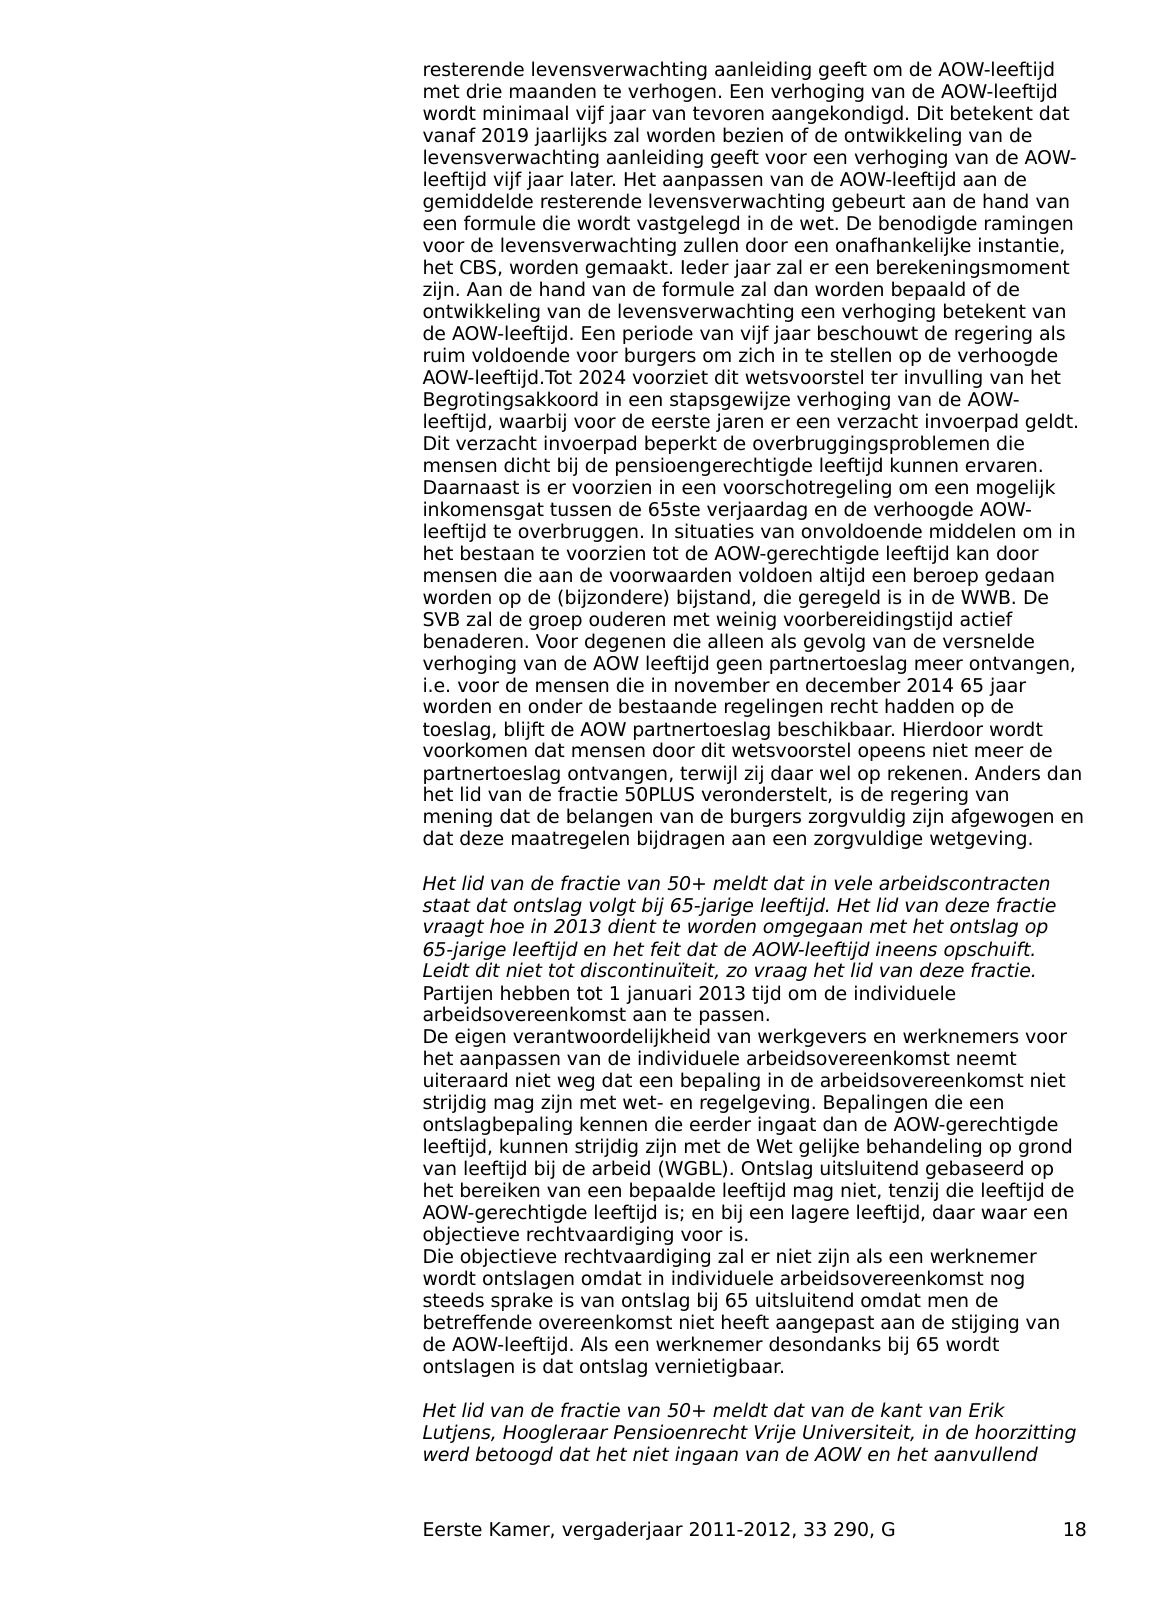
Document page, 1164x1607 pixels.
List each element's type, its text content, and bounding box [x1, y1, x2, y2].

text De eigen verantwoordelijkheid van werkgevers en werknemers voor het aanpassen van de individuele arbeidsovereenkomst neemt uiteraard niet weg dat een bepaling in de arbeidsovereenkomst niet strijdig mag zijn met wet- en regelgeving. Bepalingen die een ontslagbepaling kennen die eerder ingaat dan de AOW-gerechtigde leeftijd, kunnen strijdig zijn met de Wet gelijke behandeling op grond van leeftijd bij de arbeid (WGBL). Ontslag uitsluitend gebaseerd op het bereiken van een bepaalde leeftijd mag niet, tenzij die leeftijd de AOW-gerechtigde leeftijd is; en bij een lagere leeftijd, daar waar een objectieve rechtvaardiging voor is. [422, 1026, 1087, 1246]
text Het lid van de fractie van 50+ meldt dat van de kant van Erik Lutjens, Hoogleraar Pensioenrecht Vrije Universiteit, in de hoorzitting werd betoogd dat het niet ingaan van de AOW en het aanvullend [422, 1400, 1087, 1466]
text Partijen hebben tot 1 januari 2013 tijd om de individuele arbeidsovereenkomst aan te passen. [422, 982, 1087, 1026]
text Het lid van de fractie van 50+ meldt dat in vele arbeidscontracten staat dat ontslag volgt bij 65-jarige leeftijd. Het lid van deze fractie vraagt hoe in 2013 dient te worden omgegaan met het ontslag op 65-jarige leeftijd en het feit dat de AOW-leeftijd ineens opschuift. Leidt dit niet tot discontinuïteit, zo vraag het lid van deze fractie. [422, 872, 1087, 982]
text Die objectieve rechtvaardiging zal er niet zijn als een werknemer wordt ontslagen omdat in individuele arbeidsovereenkomst nog steeds sprake is van ontslag bij 65 uitsluitend omdat men de betreffende overeenkomst niet heeft aangepast aan de stijging van de AOW-leeftijd. Als een werknemer desondanks bij 65 wordt ontslagen is dat ontslag vernietigbaar. [422, 1246, 1087, 1378]
text resterende levensverwachting aanleiding geeft om de AOW-leeftijd met drie maanden te verhogen. Een verhoging van de AOW-leeftijd wordt minimaal vijf jaar van tevoren aangekondigd. Dit betekent dat vanaf 2019 jaarlijks zal worden bezien of de ontwikkeling van de levensverwachting aanleiding geeft voor een verhoging van de AOW-leeftijd vijf jaar later. Het aanpassen van de AOW-leeftijd aan de gemiddelde resterende levensverwachting gebeurt aan de hand van een formule die wordt vastgelegd in de wet. De benodigde ramingen voor de levensverwachting zullen door een onafhankelijke instantie, het CBS, worden gemaakt. Ieder jaar zal er een berekeningsmoment zijn. Aan de hand van de formule zal dan worden bepaald of de ontwikkeling van de levensverwachting een verhoging betekent van de AOW-leeftijd. Een periode van vijf jaar beschouwt de regering als ruim voldoende voor burgers om zich in te stellen op de verhoogde AOW-leeftijd.Tot 2024 voorziet dit wetsvoorstel ter invulling van het Begrotingsakkoord in een stapsgewijze verhoging van de AOW-leeftijd, waarbij voor de eerste jaren er een verzacht invoerpad geldt. Dit verzacht invoerpad beperkt de overbruggingsproblemen die mensen dicht bij de pensioengerechtigde leeftijd kunnen ervaren. Daarnaast is er voorzien in een voorschotregeling om een mogelijk inkomensgat tussen de 65ste verjaardag en de verhoogde AOW-leeftijd te overbruggen. In situaties van onvoldoende middelen om in het bestaan te voorzien tot de AOW-gerechtigde leeftijd kan door mensen die aan de voorwaarden voldoen altijd een beroep gedaan worden op de (bijzondere) bijstand, die geregeld is in de WWB. De SVB zal de groep ouderen met weinig voorbereidingstijd actief benaderen. Voor degenen die alleen als gevolg van de versnelde verhoging van de AOW leeftijd geen partnertoeslag meer ontvangen, i.e. voor de mensen die in november en december 2014 65 jaar worden en onder de bestaande regelingen recht hadden op de toeslag, blijft de AOW partnertoeslag beschikbaar. Hierdoor wordt voorkomen dat mensen door dit wetsvoorstel opeens niet meer de partnertoeslag ontvangen, terwijl zij daar wel op rekenen. Anders dan het lid van de fractie 50PLUS veronderstelt, is de regering van mening dat de belangen van de burgers zorgvuldig zijn afgewogen en dat deze maatregelen bijdragen aan een zorgvuldige wetgeving. [422, 59, 1087, 850]
